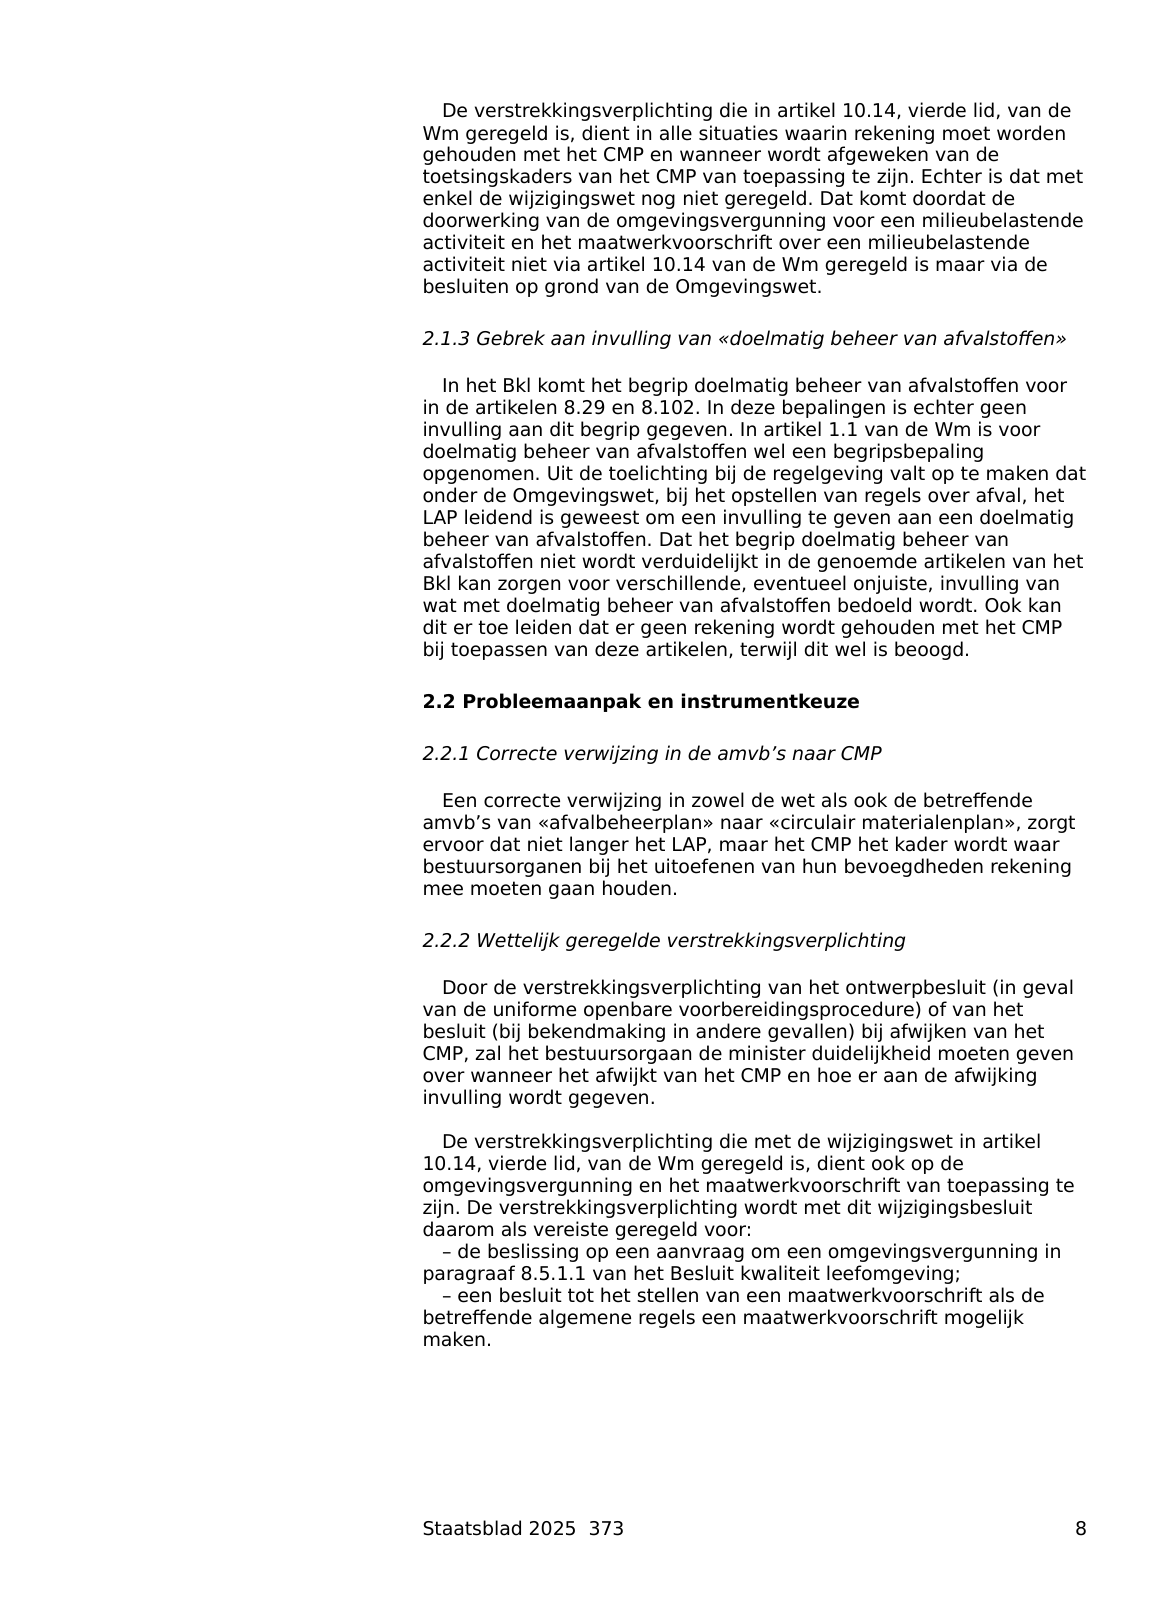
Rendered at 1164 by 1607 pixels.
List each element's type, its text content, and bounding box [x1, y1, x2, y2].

subtitle 2.2.1 Correcte verwijzing in de amvb’s naar CMP [422, 743, 1087, 765]
subtitle 2.1.3 Gebrek aan invulling van «doelmatig beheer van afvalstoffen» [422, 328, 1087, 350]
text – de beslissing op een aanvraag om een omgevingsvergunning in paragraaf 8.5.1.1 van het Besluit kwaliteit leefomgeving; [422, 1241, 1087, 1285]
text In het Bkl komt het begrip doelmatig beheer van afvalstoffen voor in de artikelen 8.29 en 8.102. In deze bepalingen is echter geen invulling aan dit begrip gegeven. In artikel 1.1 van de Wm is voor doelmatig beheer van afvalstoffen wel een begripsbepaling opgenomen. Uit de toelichting bij de regelgeving valt op te maken dat onder de Omgevingswet, bij het opstellen van regels over afval, het LAP leidend is geweest om een invulling te geven aan een doelmatig beheer van afvalstoffen. Dat het begrip doelmatig beheer van afvalstoffen niet wordt verduidelijkt in de genoemde artikelen van het Bkl kan zorgen voor verschillende, eventueel onjuiste, invulling van wat met doelmatig beheer van afvalstoffen bedoeld wordt. Ook kan dit er toe leiden dat er geen rekening wordt gehouden met het CMP bij toepassen van deze artikelen, terwijl dit wel is beoogd. [422, 375, 1087, 661]
text Door de verstrekkingsverplichting van het ontwerpbesluit (in geval van de uniforme openbare voorbereidingsprocedure) of van het besluit (bij bekendmaking in andere gevallen) bij afwijken van het CMP, zal het bestuursorgaan de minister duidelijkheid moeten geven over wanneer het afwijkt van het CMP en hoe er aan de afwijking invulling wordt gegeven. [422, 977, 1087, 1109]
text De verstrekkingsverplichting die met de wijzigingswet in artikel 10.14, vierde lid, van de Wm geregeld is, dient ook op de omgevingsvergunning en het maatwerkvoorschrift van toepassing te zijn. De verstrekkingsverplichting wordt met dit wijzigingsbesluit daarom als vereiste geregeld voor: [422, 1131, 1087, 1241]
text – een besluit tot het stellen van een maatwerkvoorschrift als de betreffende algemene regels een maatwerkvoorschrift mogelijk maken. [422, 1285, 1087, 1351]
text Een correcte verwijzing in zowel de wet als ook de betreffende amvb’s van «afvalbeheerplan» naar «circulair materialenplan», zorgt ervoor dat niet langer het LAP, maar het CMP het kader wordt waar bestuursorganen bij het uitoefenen van hun bevoegdheden rekening mee moeten gaan houden. [422, 790, 1087, 900]
subtitle 2.2.2 Wettelijk geregelde verstrekkingsverplichting [422, 930, 1087, 952]
subtitle 2.2 Probleemaanpak en instrumentkeuze [422, 691, 1087, 713]
text De verstrekkingsverplichting die in artikel 10.14, vierde lid, van de Wm geregeld is, dient in alle situaties waarin rekening moet worden gehouden met het CMP en wanneer wordt afgeweken van de toetsingskaders van het CMP van toepassing te zijn. Echter is dat met enkel de wijzigingswet nog niet geregeld. Dat komt doordat de doorwerking van de omgevingsvergunning voor een milieubelastende activiteit en het maatwerkvoorschrift over een milieubelastende activiteit niet via artikel 10.14 van de Wm geregeld is maar via de besluiten op grond van de Omgevingswet. [422, 100, 1087, 298]
